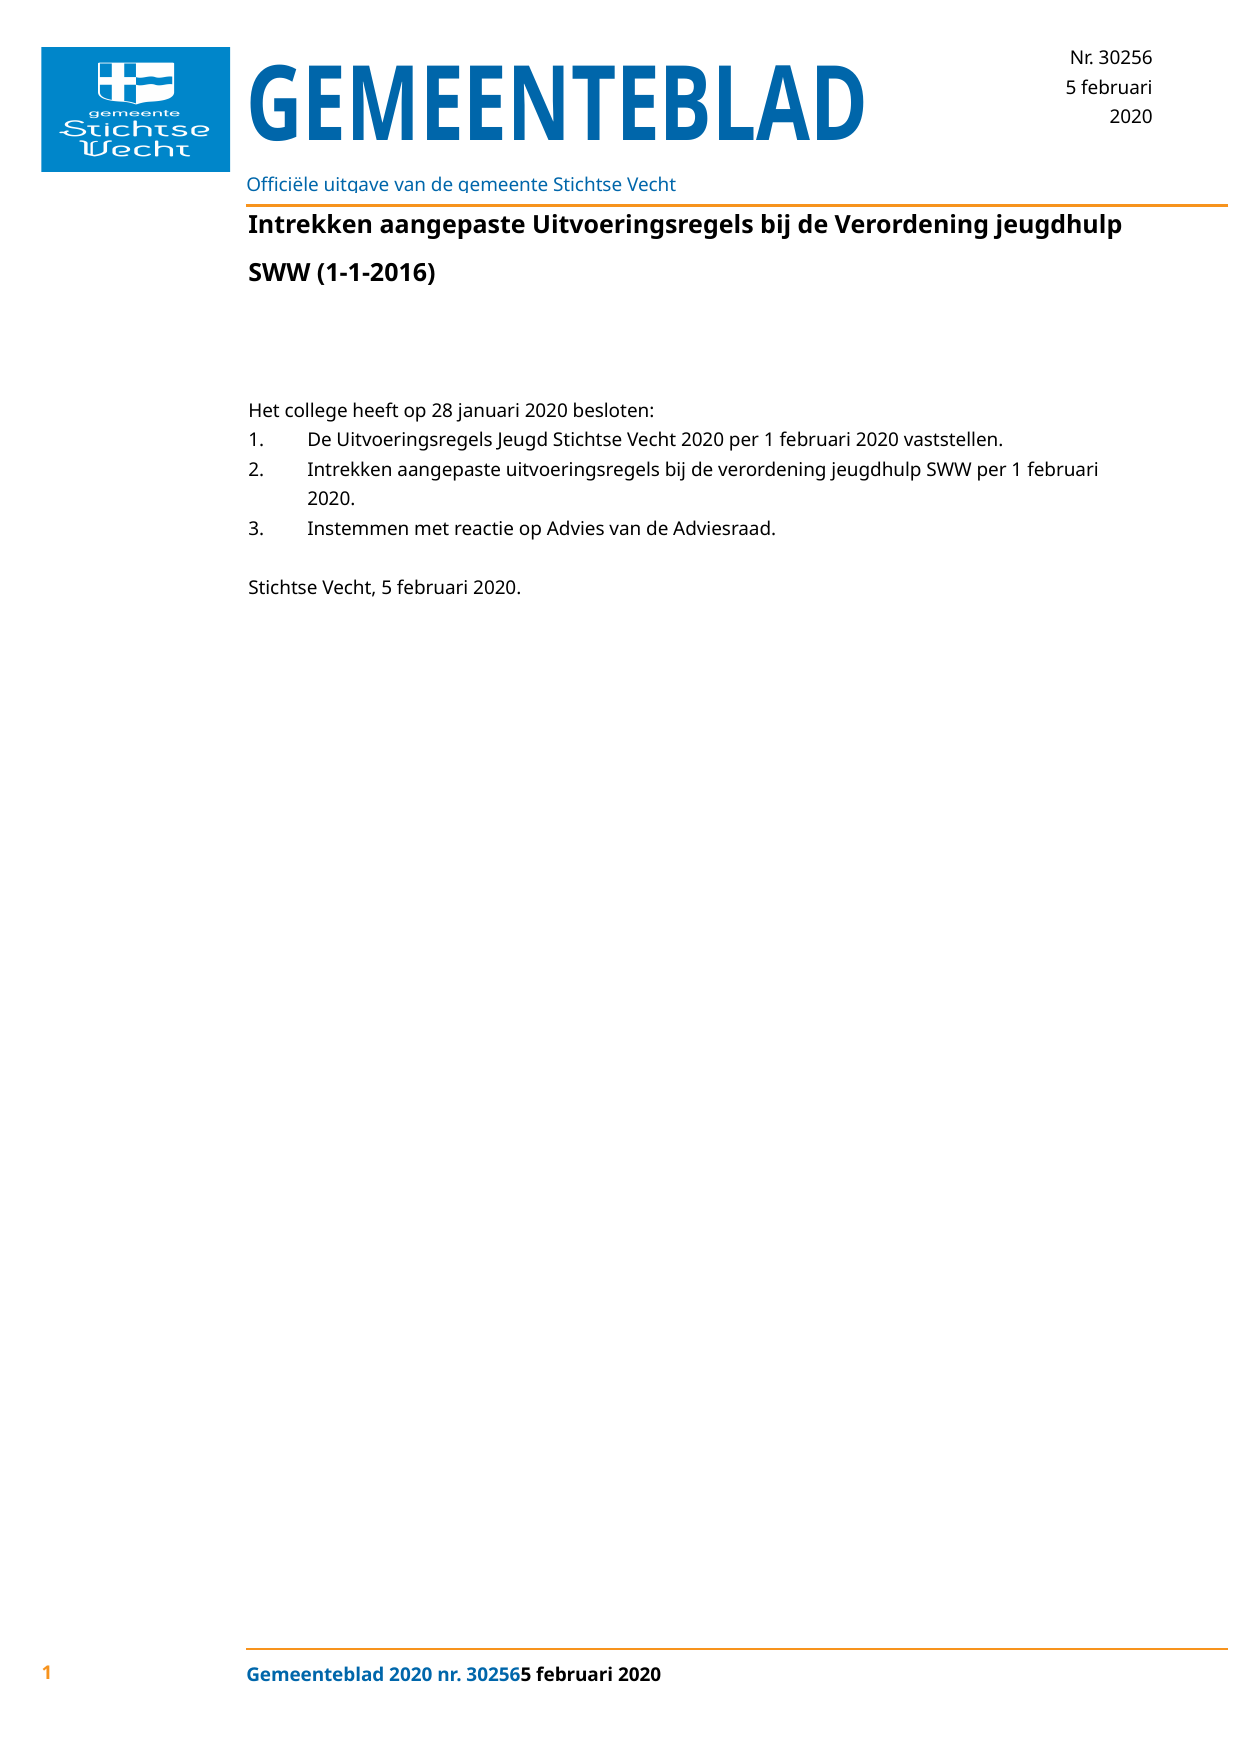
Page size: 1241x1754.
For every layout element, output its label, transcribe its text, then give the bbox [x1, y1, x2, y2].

text Het college heeft op 28 januari 2020 besloten: [248, 397, 1152, 422]
text Stichtse Vecht, 5 februari 2020. [248, 574, 1152, 600]
picture [99, 63, 135, 101]
text Intrekken aangepaste Uitvoeringsregels bij de Verordening jeugdhulp SWW (1-1-2016) [248, 207, 1152, 288]
list Instemmen met reactie op Advies van de Adviesraad. [248, 515, 1152, 541]
picture [137, 63, 174, 103]
list Intrekken aangepaste uitvoeringsregels bij de verordening jeugdhulp SWW per 1 februari 2020. [248, 456, 1152, 511]
list De Uitvoeringsregels Jeugd Stichtse Vecht 2020 per 1 februari 2020 vaststellen. [248, 426, 1152, 452]
